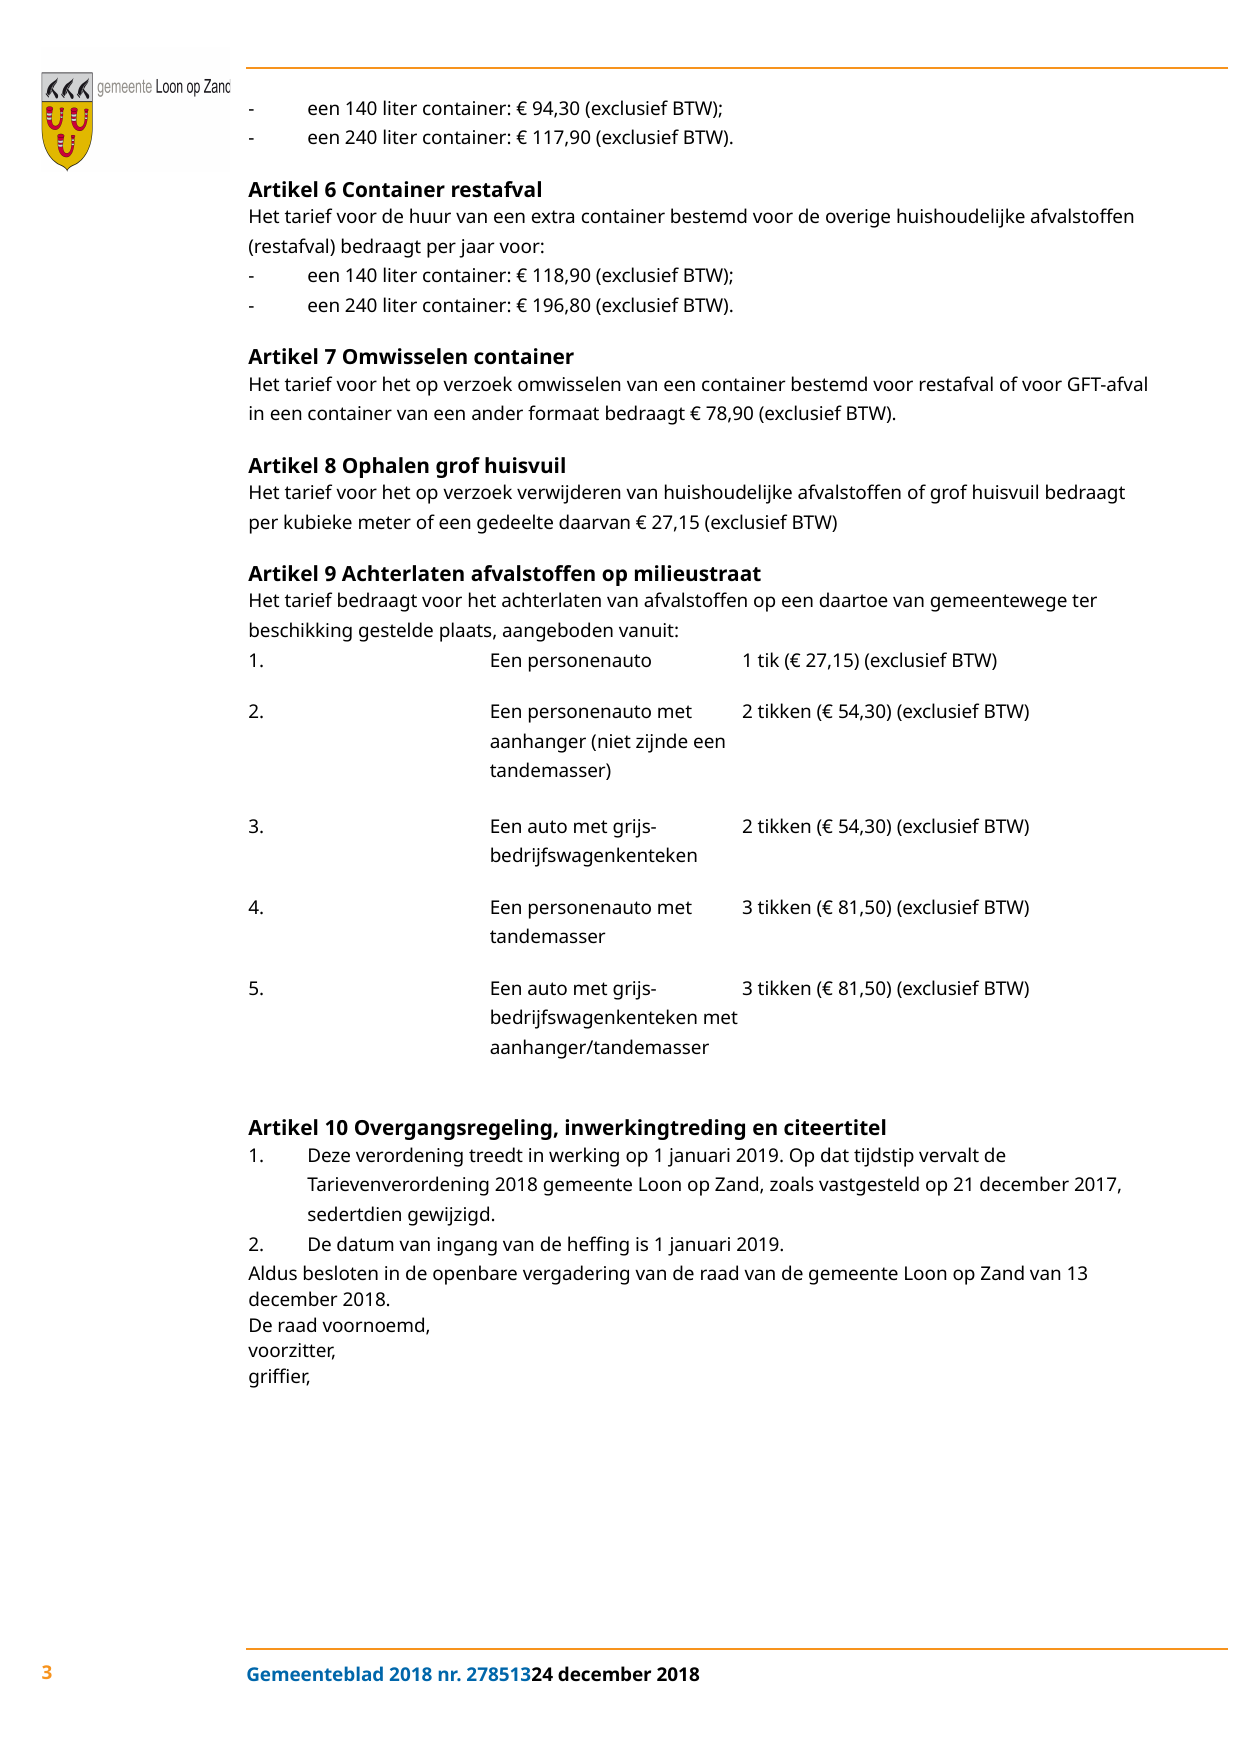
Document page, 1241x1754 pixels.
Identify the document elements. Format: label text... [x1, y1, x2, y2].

table_cell [742, 949, 1152, 975]
text voorzitter, [248, 1337, 1152, 1363]
table_cell [248, 868, 489, 894]
text Artikel 10 Overgangsregeling, inwerkingtreding en citeertitel [248, 1113, 1152, 1142]
text Artikel 8 Ophalen grof huisvuil [248, 451, 1152, 479]
table_header 1 tik (€ 27,15) (exclusief BTW) [742, 647, 1152, 673]
list een 240 liter container: € 117,90 (exclusief BTW). [248, 124, 1152, 150]
table_cell 4. [248, 894, 489, 949]
text Artikel 7 Omwisselen container [248, 342, 1152, 371]
table_cell [490, 868, 742, 894]
text De raad voornoemd, [248, 1312, 1152, 1337]
table_cell 5. [248, 975, 489, 1060]
table_cell 2. [248, 699, 489, 783]
table_cell Een auto met grijs-bedrijfswagenkenteken met aanhanger/tandemasser [490, 975, 742, 1060]
text Aldus besloten in de openbare vergadering van de raad van de gemeente Loon op Zand van 13 december 2018. [248, 1260, 1152, 1312]
text Het tarief bedraagt voor het achterlaten van afvalstoffen op een daartoe van gemeentewege ter beschikking gestelde plaats, aangeboden vanuit: [248, 588, 1152, 643]
table_header 1. [248, 647, 489, 673]
text Artikel 9 Achterlaten afvalstoffen op milieustraat [248, 559, 1152, 588]
list De datum van ingang van de heffing is 1 januari 2019. [248, 1231, 1152, 1256]
table_cell 3 tikken (€ 81,50) (exclusief BTW) [742, 975, 1152, 1060]
table_cell 2 tikken (€ 54,30) (exclusief BTW) [742, 783, 1152, 868]
table_cell [742, 673, 1152, 698]
table_cell Een personenauto met aanhanger (niet zijnde een tandemasser) [490, 699, 742, 783]
list Deze verordening treedt in werking op 1 januari 2019. Op dat tijdstip vervalt de Tarievenverordening 2018 gemeente Loon op Zand, zoals vastgesteld op 21 december 2017, sedertdien gewijzigd. [248, 1142, 1152, 1227]
text Het tarief voor het op verzoek verwijderen van huishoudelijke afvalstoffen of grof huisvuil bedraagt per kubieke meter of een gedeelte daarvan € 27,15 (exclusief BTW) [248, 479, 1152, 534]
picture [41, 47, 231, 172]
table_cell [490, 949, 742, 975]
table_cell [742, 868, 1152, 894]
text Het tarief voor het op verzoek omwisselen van een container bestemd voor restafval of voor GFT-afval in een container van een ander formaat bedraagt € 78,90 (exclusief BTW). [248, 371, 1152, 426]
list een 140 liter container: € 94,30 (exclusief BTW); [248, 95, 1152, 121]
list een 240 liter container: € 196,80 (exclusief BTW). [248, 292, 1152, 318]
table_cell [490, 673, 742, 698]
text Het tarief voor de huur van een extra container bestemd voor de overige huishoudelijke afvalstoffen (restafval) bedraagt per jaar voor: [248, 203, 1152, 258]
text Artikel 6 Container restafval [248, 175, 1152, 203]
table_cell 3. [248, 783, 489, 868]
text griffier, [248, 1363, 1152, 1389]
table_cell 3 tikken (€ 81,50) (exclusief BTW) [742, 894, 1152, 949]
table_cell Een auto met grijs-bedrijfswagenkenteken [490, 783, 742, 868]
table_cell [248, 673, 489, 698]
table_cell 2 tikken (€ 54,30) (exclusief BTW) [742, 699, 1152, 783]
table_header Een personenauto [490, 647, 742, 673]
table_cell Een personenauto met tandemasser [490, 894, 742, 949]
table_cell [248, 949, 489, 975]
list een 140 liter container: € 118,90 (exclusief BTW); [248, 262, 1152, 288]
